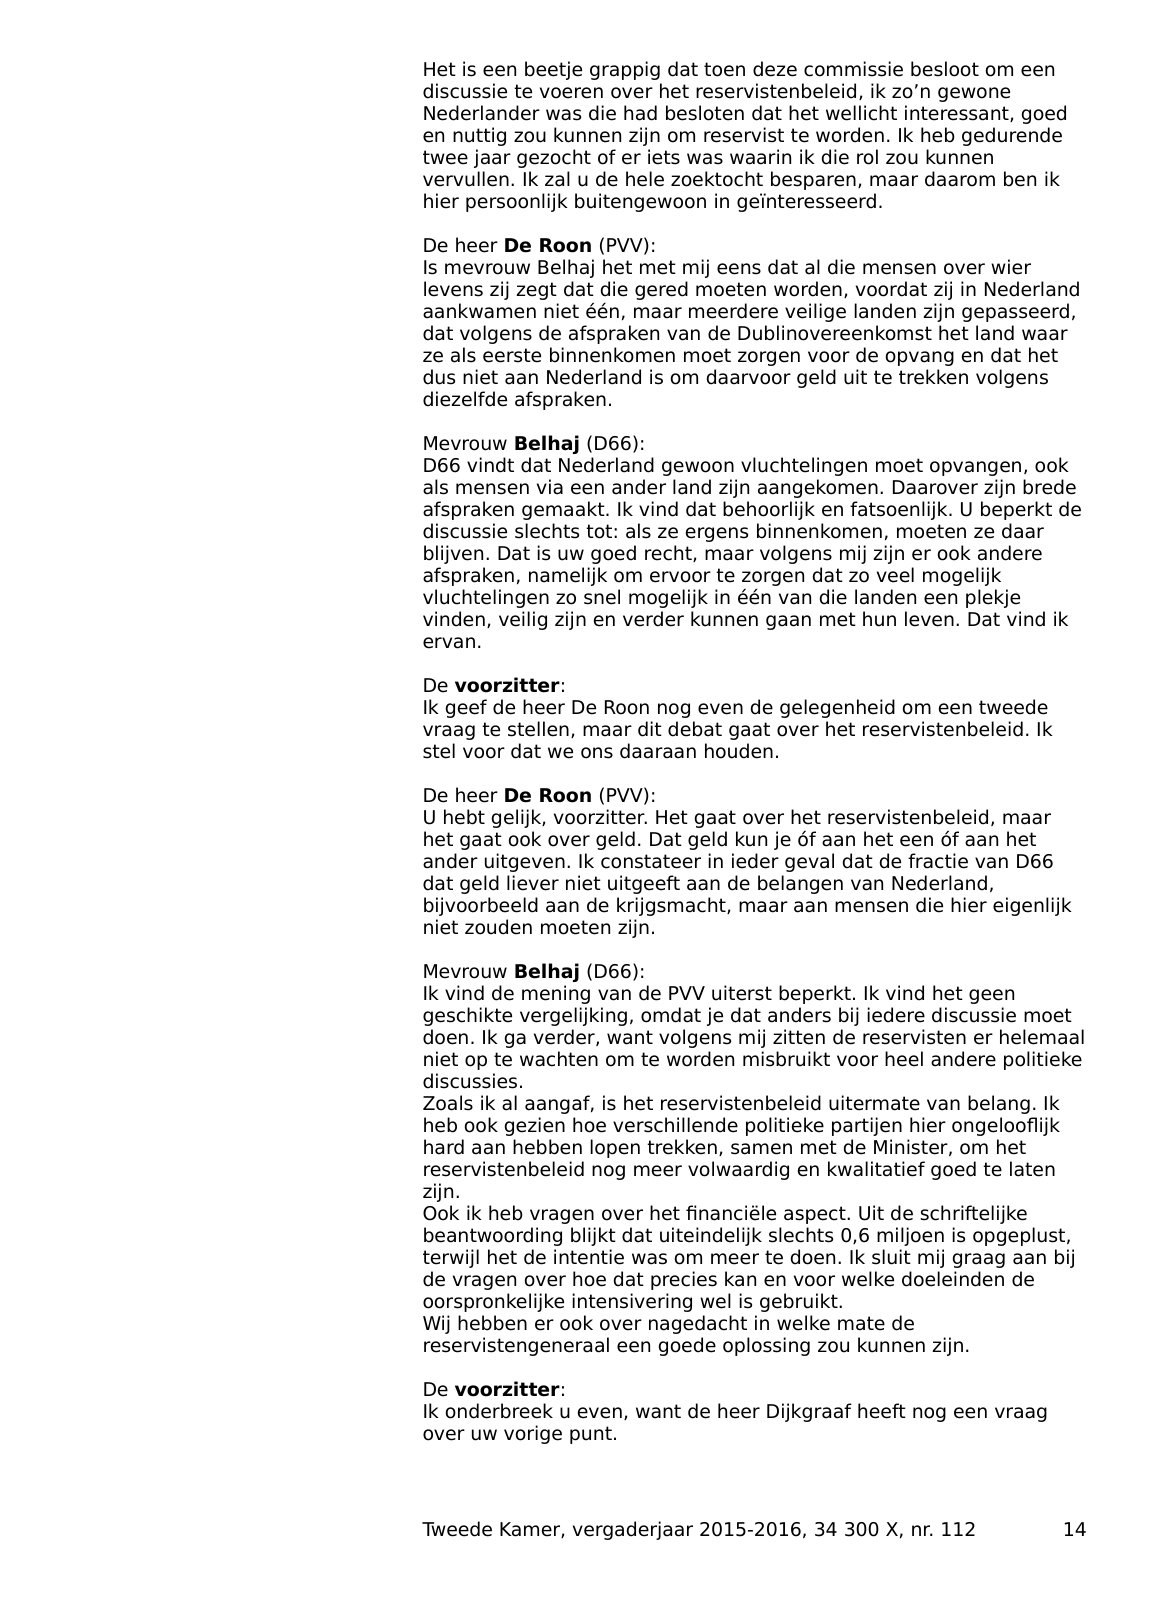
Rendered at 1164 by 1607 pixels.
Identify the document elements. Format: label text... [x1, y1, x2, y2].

text D66 vindt dat Nederland gewoon vluchtelingen moet opvangen, ook als mensen via een ander land zijn aangekomen. Daarover zijn brede afspraken gemaakt. Ik vind dat behoorlijk en fatsoenlijk. U beperkt de discussie slechts tot: als ze ergens binnenkomen, moeten ze daar blijven. Dat is uw goed recht, maar volgens mij zijn er ook andere afspraken, namelijk om ervoor te zorgen dat zo veel mogelijk vluchtelingen zo snel mogelijk in één van die landen een plekje vinden, veilig zijn en verder kunnen gaan met hun leven. Dat vind ik ervan. [422, 455, 1087, 653]
text De heer De Roon (PVV): [422, 785, 1087, 807]
text De heer De Roon (PVV): [422, 235, 1087, 257]
text Wij hebben er ook over nagedacht in welke mate de reservistengeneraal een goede oplossing zou kunnen zijn. [422, 1313, 1087, 1357]
text Ik geef de heer De Roon nog even de gelegenheid om een tweede vraag te stellen, maar dit debat gaat over het reservistenbeleid. Ik stel voor dat we ons daaraan houden. [422, 697, 1087, 763]
text De voorzitter: [422, 675, 1087, 697]
text Het is een beetje grappig dat toen deze commissie besloot om een discussie te voeren over het reservistenbeleid, ik zo’n gewone Nederlander was die had besloten dat het wellicht interessant, goed en nuttig zou kunnen zijn om reservist te worden. Ik heb gedurende twee jaar gezocht of er iets was waarin ik die rol zou kunnen vervullen. Ik zal u de hele zoektocht besparen, maar daarom ben ik hier persoonlijk buitengewoon in geïnteresseerd. [422, 59, 1087, 213]
text Is mevrouw Belhaj het met mij eens dat al die mensen over wier levens zij zegt dat die gered moeten worden, voordat zij in Nederland aankwamen niet één, maar meerdere veilige landen zijn gepasseerd, dat volgens de afspraken van de Dublinovereenkomst het land waar ze als eerste binnenkomen moet zorgen voor de opvang en dat het dus niet aan Nederland is om daarvoor geld uit te trekken volgens diezelfde afspraken. [422, 257, 1087, 411]
text Ook ik heb vragen over het financiële aspect. Uit de schriftelijke beantwoording blijkt dat uiteindelijk slechts 0,6 miljoen is opgeplust, terwijl het de intentie was om meer te doen. Ik sluit mij graag aan bij de vragen over hoe dat precies kan en voor welke doeleinden de oorspronkelijke intensivering wel is gebruikt. [422, 1203, 1087, 1313]
text Mevrouw Belhaj (D66): [422, 433, 1087, 455]
text Ik vind de mening van de PVV uiterst beperkt. Ik vind het geen geschikte vergelijking, omdat je dat anders bij iedere discussie moet doen. Ik ga verder, want volgens mij zitten de reservisten er helemaal niet op te wachten om te worden misbruikt voor heel andere politieke discussies. [422, 983, 1087, 1093]
text Mevrouw Belhaj (D66): [422, 961, 1087, 983]
text Zoals ik al aangaf, is het reservistenbeleid uitermate van belang. Ik heb ook gezien hoe verschillende politieke partijen hier ongelooflijk hard aan hebben lopen trekken, samen met de Minister, om het reservistenbeleid nog meer volwaardig en kwalitatief goed te laten zijn. [422, 1093, 1087, 1203]
text De voorzitter: [422, 1379, 1087, 1401]
text Ik onderbreek u even, want de heer Dijkgraaf heeft nog een vraag over uw vorige punt. [422, 1401, 1087, 1445]
text U hebt gelijk, voorzitter. Het gaat over het reservistenbeleid, maar het gaat ook over geld. Dat geld kun je óf aan het een óf aan het ander uitgeven. Ik constateer in ieder geval dat de fractie van D66 dat geld liever niet uitgeeft aan de belangen van Nederland, bijvoorbeeld aan de krijgsmacht, maar aan mensen die hier eigenlijk niet zouden moeten zijn. [422, 807, 1087, 939]
